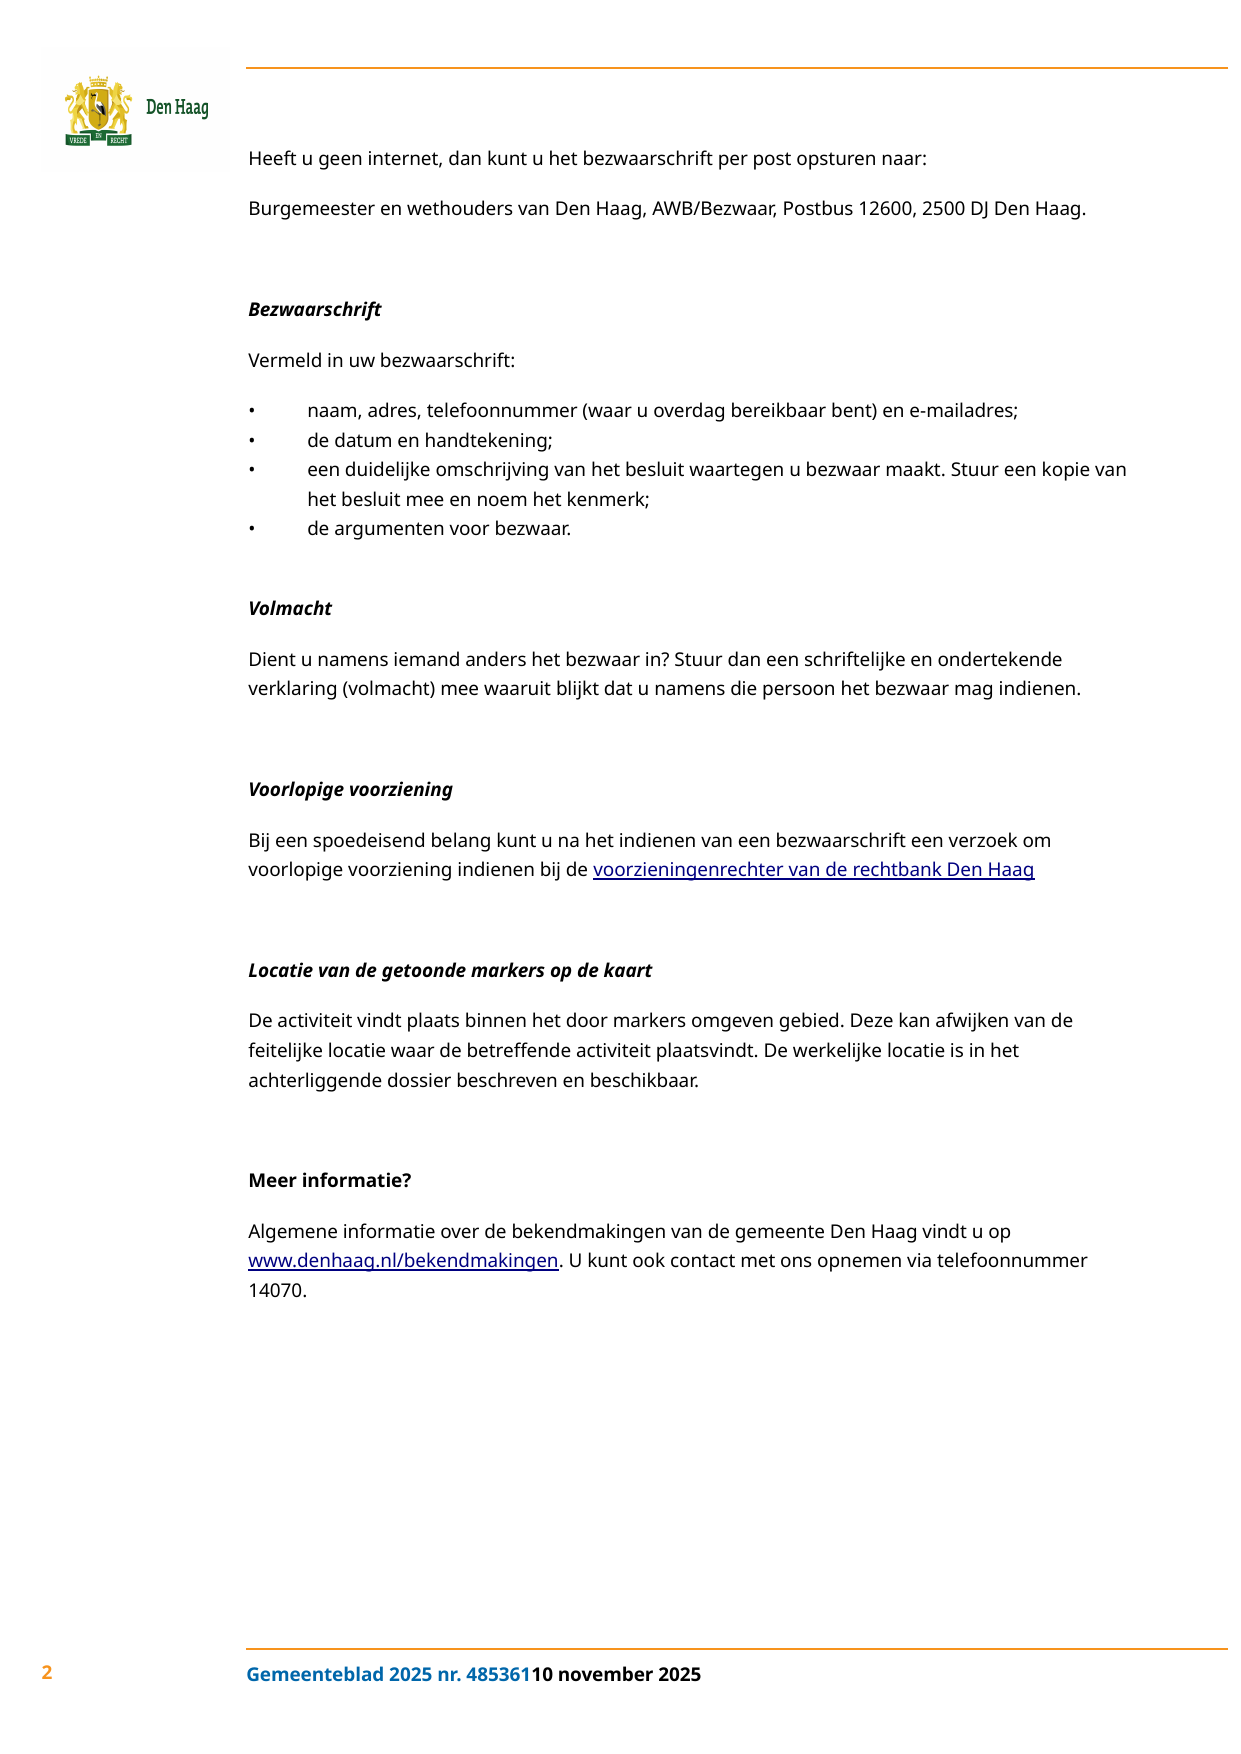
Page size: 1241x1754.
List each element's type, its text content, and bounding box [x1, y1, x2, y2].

text Dient u namens iemand anders het bezwaar in? Stuur dan een schriftelijke en ondertekende verklaring (volmacht) mee waaruit blijkt dat u namens die persoon het bezwaar mag indienen. [248, 646, 1152, 701]
list de argumenten voor bezwaar. [248, 516, 1152, 541]
text Vermeld in uw bezwaarschrift: [248, 347, 1152, 373]
text Volmacht [248, 596, 1152, 621]
text Bij een spoedeisend belang kunt u na het indienen van een bezwaarschrift een verzoek om voorlopige voorziening indienen bij de voorzieningenrechter van de rechtbank Den Haag [248, 827, 1152, 882]
list naam, adres, telefoonnummer (waar u overdag bereikbaar bent) en e-mailadres; [248, 397, 1152, 423]
text Locatie van de getoonde markers op de kaart [248, 957, 1152, 983]
text Algemene informatie over de bekendmakingen van de gemeente Den Haag vindt u op www.denhaag.nl/bekendmakingen. U kunt ook contact met ons opnemen via telefoonnummer 14070. [248, 1218, 1152, 1303]
text Voorlopige voorziening [248, 776, 1152, 802]
text Heeft u geen internet, dan kunt u het bezwaarschrift per post opsturen naar: [248, 145, 1152, 171]
text De activiteit vindt plaats binnen het door markers omgeven gebied. Deze kan afwijken van de feitelijke locatie waar de betreffende activiteit plaatsvindt. De werkelijke locatie is in het achterliggende dossier beschreven en beschikbaar. [248, 1008, 1152, 1093]
list een duidelijke omschrijving van het besluit waartegen u bezwaar maakt. Stuur een kopie van het besluit mee en noem het kenmerk; [248, 456, 1152, 512]
text Burgemeester en wethouders van Den Haag, AWB/Bezwaar, Postbus 12600, 2500 DJ Den Haag. [248, 196, 1152, 221]
text Meer informatie? [248, 1168, 1152, 1193]
picture [41, 47, 231, 172]
text Bezwaarschrift [248, 296, 1152, 322]
list de datum en handtekening; [248, 427, 1152, 453]
